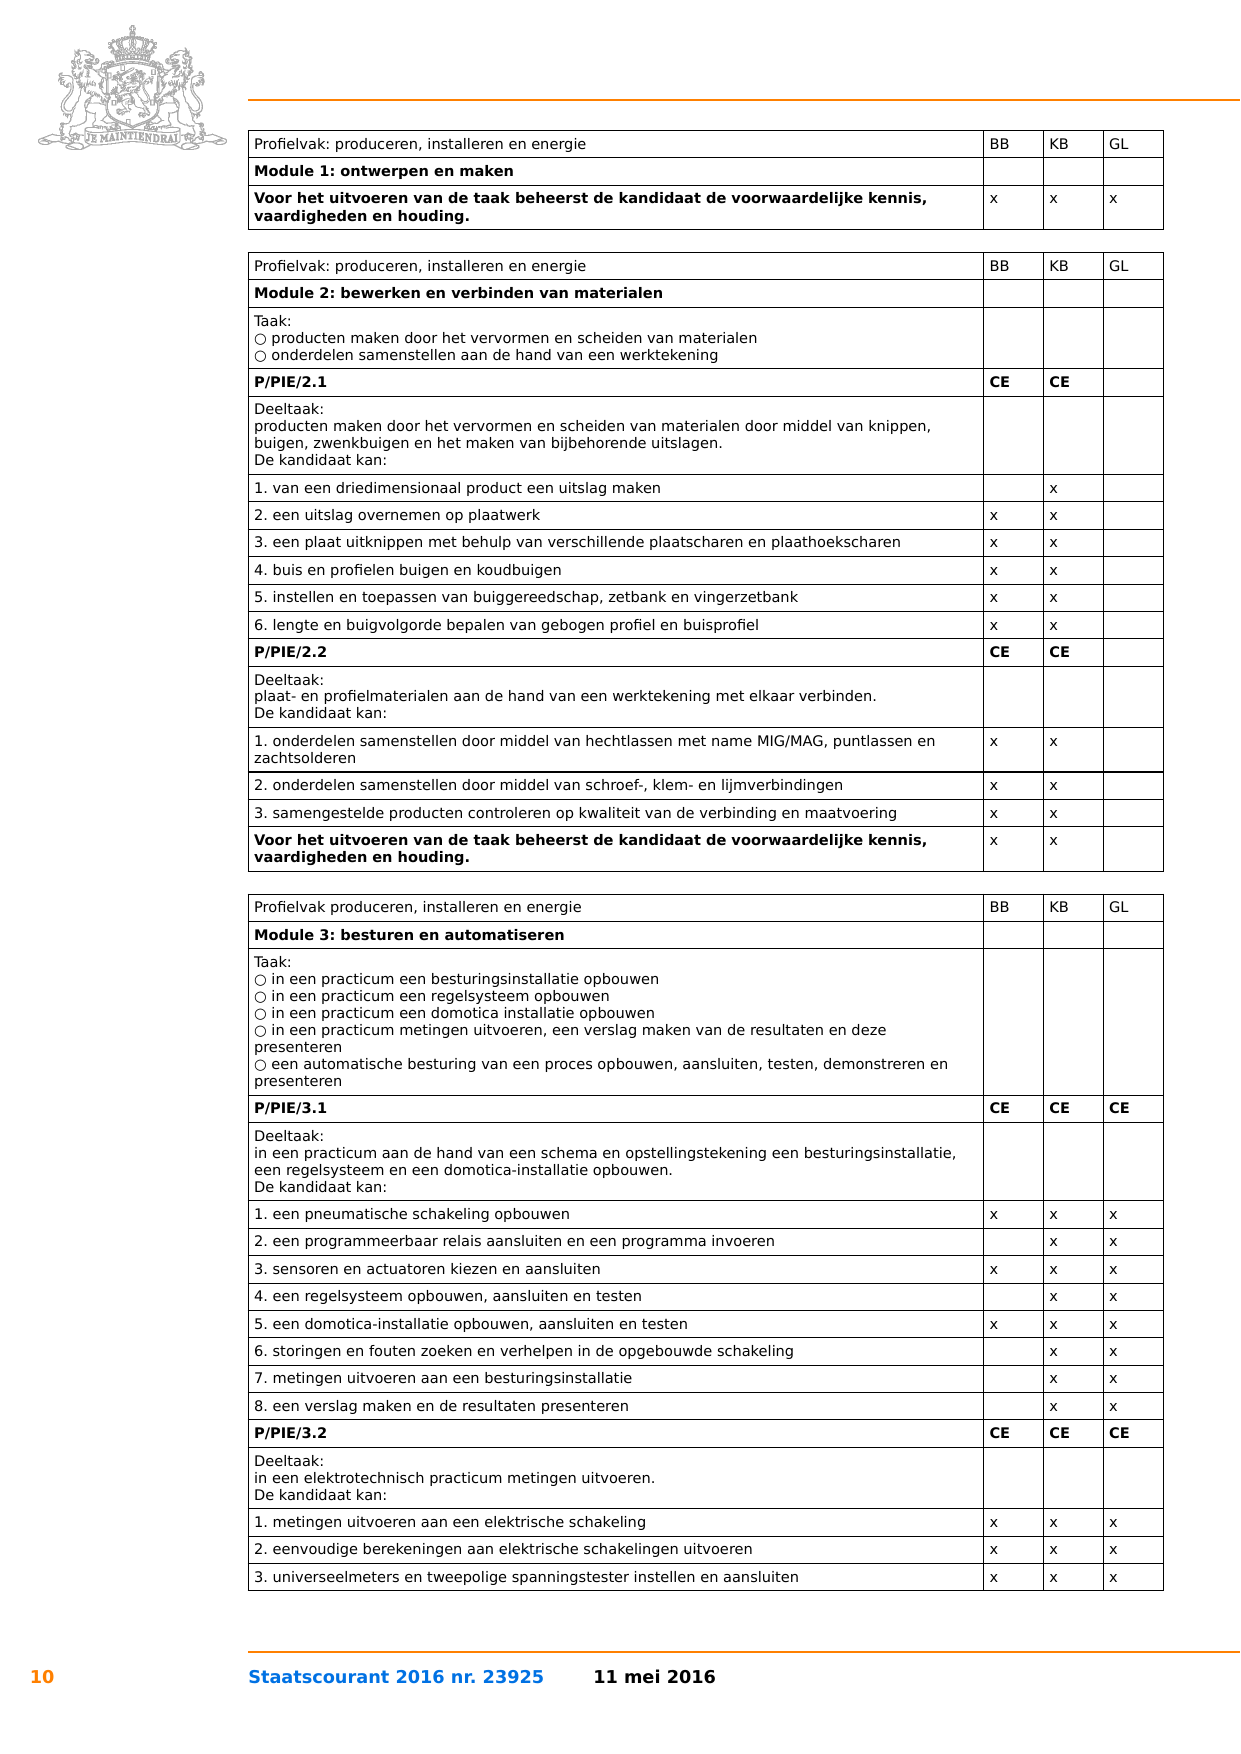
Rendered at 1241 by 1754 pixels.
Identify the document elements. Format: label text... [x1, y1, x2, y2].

table_cell [1044, 667, 1103, 727]
table_header BB [984, 895, 1043, 921]
table_cell [1044, 397, 1103, 474]
table_cell [1104, 728, 1163, 771]
table_cell Module 1: ontwerpen en maken [249, 158, 983, 185]
table_cell x [984, 186, 1043, 229]
table_cell [1104, 667, 1163, 727]
table_cell 5. instellen en toepassen van buiggereedschap, zetbank en vingerzetbank [249, 585, 983, 611]
table_cell x [1104, 1393, 1163, 1419]
table_cell [984, 475, 1043, 501]
table_cell 6. storingen en fouten zoeken en verhelpen in de opgebouwde schakeling [249, 1338, 983, 1364]
table_cell x [984, 773, 1043, 799]
table_cell x [1044, 1201, 1103, 1228]
table_cell x [1044, 1393, 1103, 1419]
table_cell x [1044, 827, 1103, 871]
table_cell [1104, 280, 1163, 307]
table_cell [1104, 1123, 1163, 1200]
table_cell x [984, 502, 1043, 529]
table_header KB [1044, 895, 1103, 921]
table_cell 1. een pneumatische schakeling opbouwen [249, 1201, 983, 1228]
table_cell 6. lengte en buigvolgorde bepalen van gebogen profiel en buisprofiel [249, 612, 983, 638]
table_cell x [1104, 1311, 1163, 1337]
table_cell x [1044, 502, 1103, 529]
table_cell [1044, 158, 1103, 185]
table_cell [984, 922, 1043, 948]
table_cell [984, 280, 1043, 307]
table_cell x [1104, 1284, 1163, 1310]
table_cell x [984, 1311, 1043, 1337]
table_cell x [984, 1256, 1043, 1282]
table_cell 8. een verslag maken en de resultaten presenteren [249, 1393, 983, 1419]
table_cell CE [984, 1420, 1043, 1447]
table_cell 3. samengestelde producten controleren op kwaliteit van de verbinding en maatvoering [249, 800, 983, 826]
table_cell x [984, 728, 1043, 771]
table_cell x [984, 557, 1043, 583]
table_cell [1044, 949, 1103, 1094]
table_header GL [1104, 253, 1163, 279]
table_cell Taak: ○ in een practicum een besturingsinstallatie opbouwen ○ in een practicum een regelsysteem opbouwen ○ in een practicum een domotica installatie opbouwen ○ in een practicum metingen uitvoeren, een verslag maken van de resultaten en deze presenteren ○ een automatische besturing van een proces opbouwen, aansluiten, testen, demonstreren en presenteren [249, 949, 983, 1094]
table_cell x [1104, 1229, 1163, 1255]
table_cell [1104, 475, 1163, 501]
table_cell [984, 1123, 1043, 1200]
table_cell x [1044, 530, 1103, 556]
table_cell CE [1044, 1096, 1103, 1122]
table_cell [1104, 158, 1163, 185]
table_cell 3. sensoren en actuatoren kiezen en aansluiten [249, 1256, 983, 1282]
table_cell x [984, 612, 1043, 638]
table_cell Deeltaak: in een practicum aan de hand van een schema en opstellingstekening een besturingsinstallatie, een regelsysteem en een domotica-installatie opbouwen. De kandidaat kan: [249, 1123, 983, 1200]
table_cell x [984, 1537, 1043, 1563]
table_cell CE [1104, 1420, 1163, 1447]
table_cell [1104, 1448, 1163, 1508]
table_cell [1044, 308, 1103, 368]
table_cell x [1044, 1311, 1103, 1337]
table_cell Voor het uitvoeren van de taak beheerst de kandidaat de voorwaardelijke kennis, vaardigheden en houding. [249, 827, 983, 871]
table_cell [1104, 922, 1163, 948]
table_cell CE [1044, 1420, 1103, 1447]
table_cell x [1044, 557, 1103, 583]
table_cell [1104, 585, 1163, 611]
table_cell P/PIE/3.1 [249, 1096, 983, 1122]
table_cell [1044, 922, 1103, 948]
table_cell x [1044, 585, 1103, 611]
table_cell 4. buis en profielen buigen en koudbuigen [249, 557, 983, 583]
table_cell 7. metingen uitvoeren aan een besturingsinstallatie [249, 1366, 983, 1392]
table_cell Voor het uitvoeren van de taak beheerst de kandidaat de voorwaardelijke kennis, vaardigheden en houding. [249, 186, 983, 229]
table_cell P/PIE/3.2 [249, 1420, 983, 1447]
table_cell x [1044, 1338, 1103, 1364]
table_cell [1104, 612, 1163, 638]
table_cell x [1104, 1537, 1163, 1563]
table_cell x [1104, 186, 1163, 229]
table_cell x [1104, 1509, 1163, 1536]
table_cell 3. universeelmeters en tweepolige spanningstester instellen en aansluiten [249, 1564, 983, 1590]
table_header Profielvak produceren, installeren en energie [249, 895, 983, 921]
table_cell [984, 308, 1043, 368]
table_cell [984, 397, 1043, 474]
table_cell [984, 1338, 1043, 1364]
table_cell x [1044, 800, 1103, 826]
table_cell [1104, 773, 1163, 799]
table_cell [1104, 397, 1163, 474]
table_cell 5. een domotica-installatie opbouwen, aansluiten en testen [249, 1311, 983, 1337]
table_cell x [1104, 1338, 1163, 1364]
table_cell x [1104, 1256, 1163, 1282]
table_cell Deeltaak: in een elektrotechnisch practicum metingen uitvoeren. De kandidaat kan: [249, 1448, 983, 1508]
table_cell 3. een plaat uitknippen met behulp van verschillende plaatscharen en plaathoekscharen [249, 530, 983, 556]
table_cell 1. van een driedimensionaal product een uitslag maken [249, 475, 983, 501]
table_cell [984, 667, 1043, 727]
table_cell x [984, 827, 1043, 871]
table_cell x [1044, 1509, 1103, 1536]
table_cell Deeltaak: producten maken door het vervormen en scheiden van materialen door middel van knippen, buigen, zwenkbuigen en het maken van bijbehorende uitslagen. De kandidaat kan: [249, 397, 983, 474]
table_cell 1. onderdelen samenstellen door middel van hechtlassen met name MIG/MAG, puntlassen en zachtsolderen [249, 728, 983, 771]
table_header BB [984, 253, 1043, 279]
table_header GL [1104, 895, 1163, 921]
table_cell x [1044, 728, 1103, 771]
table_cell Module 3: besturen en automatiseren [249, 922, 983, 948]
table_cell [1104, 557, 1163, 583]
table_cell P/PIE/2.1 [249, 369, 983, 396]
table_cell P/PIE/2.2 [249, 639, 983, 666]
table_cell Deeltaak: plaat- en profielmaterialen aan de hand van een werktekening met elkaar verbinden. De kandidaat kan: [249, 667, 983, 727]
table_cell x [1044, 1564, 1103, 1590]
table_cell CE [1044, 639, 1103, 666]
table_cell [984, 1448, 1043, 1508]
table_cell 2. onderdelen samenstellen door middel van schroef-, klem- en lijmverbindingen [249, 773, 983, 799]
table_cell [1104, 639, 1163, 666]
table_header BB [984, 131, 1043, 157]
table_cell 2. een uitslag overnemen op plaatwerk [249, 502, 983, 529]
table_cell 4. een regelsysteem opbouwen, aansluiten en testen [249, 1284, 983, 1310]
table_cell Module 2: bewerken en verbinden van materialen [249, 280, 983, 307]
table_cell [984, 1393, 1043, 1419]
table_cell x [1104, 1201, 1163, 1228]
table_cell x [1044, 1366, 1103, 1392]
table_cell x [1044, 612, 1103, 638]
table_cell [984, 1229, 1043, 1255]
table_cell [984, 1284, 1043, 1310]
table_cell CE [1044, 369, 1103, 396]
table_cell x [1044, 1256, 1103, 1282]
table_cell x [1044, 186, 1103, 229]
table_cell CE [1104, 1096, 1163, 1122]
table_cell [1104, 530, 1163, 556]
table_header Profielvak: produceren, installeren en energie [249, 131, 983, 157]
table_cell CE [984, 1096, 1043, 1122]
table_cell [1104, 369, 1163, 396]
table_cell x [984, 1201, 1043, 1228]
table_cell x [984, 800, 1043, 826]
table_header Profielvak: produceren, installeren en energie [249, 253, 983, 279]
table_cell x [1104, 1564, 1163, 1590]
table_cell x [1104, 1366, 1163, 1392]
table_cell [1044, 1448, 1103, 1508]
table_cell CE [984, 639, 1043, 666]
table_cell [1104, 502, 1163, 529]
table_cell x [984, 585, 1043, 611]
table_cell [984, 949, 1043, 1094]
table_cell [984, 158, 1043, 185]
table_cell [1104, 308, 1163, 368]
table_cell x [1044, 1229, 1103, 1255]
table_cell [1104, 800, 1163, 826]
table_cell x [1044, 773, 1103, 799]
table_header KB [1044, 131, 1103, 157]
picture [38, 25, 227, 150]
table_cell x [984, 530, 1043, 556]
table_cell x [984, 1509, 1043, 1536]
table_cell [984, 1366, 1043, 1392]
table_cell x [1044, 475, 1103, 501]
table_cell x [1044, 1284, 1103, 1310]
table_cell [1044, 1123, 1103, 1200]
table_cell 1. metingen uitvoeren aan een elektrische schakeling [249, 1509, 983, 1536]
table_cell x [1044, 1537, 1103, 1563]
table_cell [1044, 280, 1103, 307]
table_cell 2. een programmeerbaar relais aansluiten en een programma invoeren [249, 1229, 983, 1255]
table_header GL [1104, 131, 1163, 157]
table_cell 2. eenvoudige berekeningen aan elektrische schakelingen uitvoeren [249, 1537, 983, 1563]
table_cell x [984, 1564, 1043, 1590]
table_cell [1104, 949, 1163, 1094]
table_header KB [1044, 253, 1103, 279]
table_cell [1104, 827, 1163, 871]
table_cell CE [984, 369, 1043, 396]
table_cell Taak: ○ producten maken door het vervormen en scheiden van materialen ○ onderdelen samenstellen aan de hand van een werktekening [249, 308, 983, 368]
